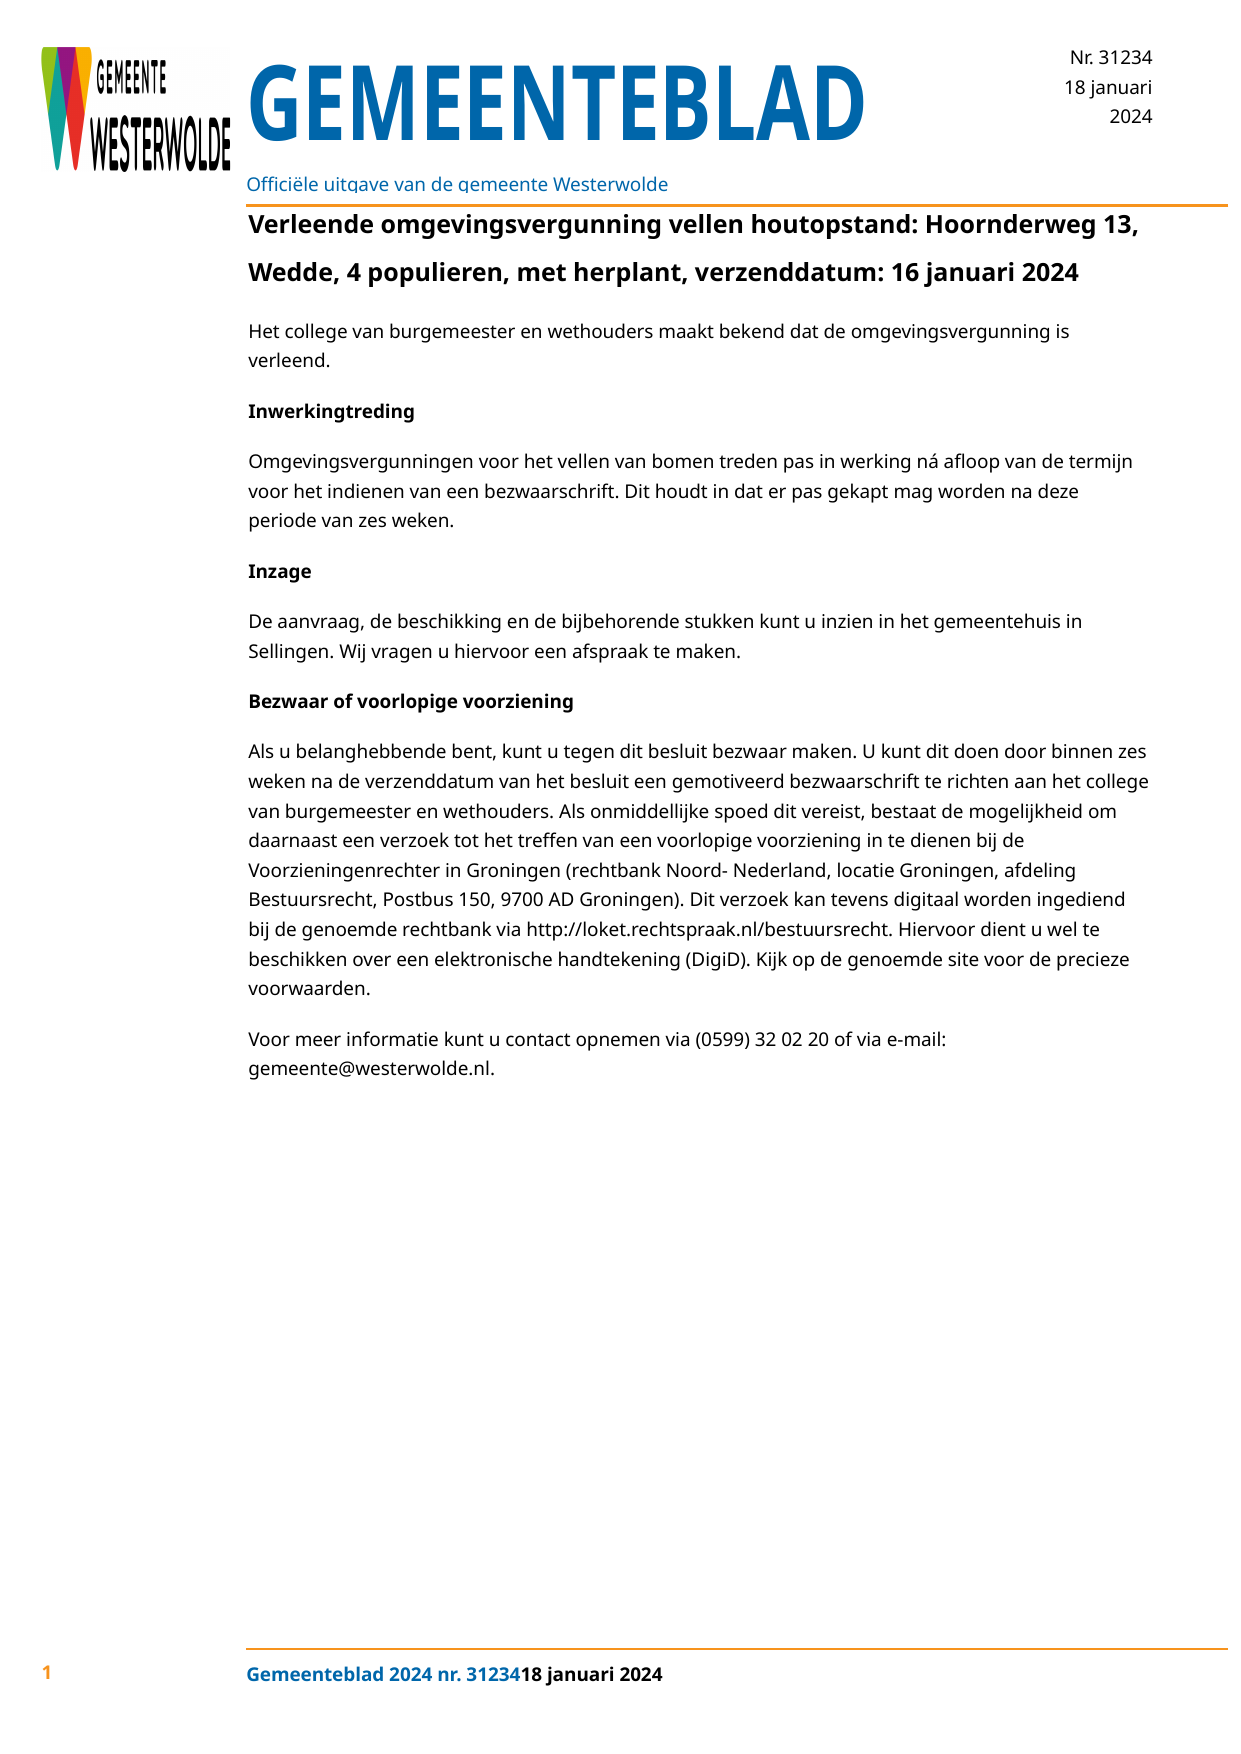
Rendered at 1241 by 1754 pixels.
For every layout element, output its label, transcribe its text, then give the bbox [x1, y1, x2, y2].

text Voor meer informatie kunt u contact opnemen via (0599) 32 02 20 of via e-mail: gemeente@westerwolde.nl. [248, 1026, 1152, 1081]
text Bezwaar of voorlopige voorziening [248, 688, 1152, 714]
text Verleende omgevingsvergunning vellen houtopstand: Hoornderweg 13, Wedde, 4 populieren, met herplant, verzenddatum: 16 januari 2024 [248, 207, 1152, 288]
text De aanvraag, de beschikking en de bijbehorende stukken kunt u inzien in het gemeentehuis in Sellingen. Wij vragen u hiervoor een afspraak te maken. [248, 608, 1152, 664]
text Inwerkingtreding [248, 398, 1152, 424]
picture [41, 47, 231, 172]
text Als u belanghebbende bent, kunt u tegen dit besluit bezwaar maken. U kunt dit doen door binnen zes weken na de verzenddatum van het besluit een gemotiveerd bezwaarschrift te richten aan het college van burgemeester en wethouders. Als onmiddellijke spoed dit vereist, bestaat de mogelijkheid om daarnaast een verzoek tot het treffen van een voorlopige voorziening in te dienen bij de Voorzieningenrechter in Groningen (rechtbank Noord- Nederland, locatie Groningen, afdeling Bestuursrecht, Postbus 150, 9700 AD Groningen). Dit verzoek kan tevens digitaal worden ingediend bij de genoemde rechtbank via http://loket.rechtspraak.nl/bestuursrecht. Hiervoor dient u wel te beschikken over een elektronische handtekening (DigiD). Kijk op de genoemde site voor de precieze voorwaarden. [248, 739, 1152, 1001]
text Het college van burgemeester en wethouders maakt bekend dat de omgevingsvergunning is verleend. [248, 318, 1152, 373]
text Inzage [248, 558, 1152, 584]
text Omgevingsvergunningen voor het vellen van bomen treden pas in werking ná afloop van de termijn voor het indienen van een bezwaarschrift. Dit houdt in dat er pas gekapt mag worden na deze periode van zes weken. [248, 448, 1152, 533]
